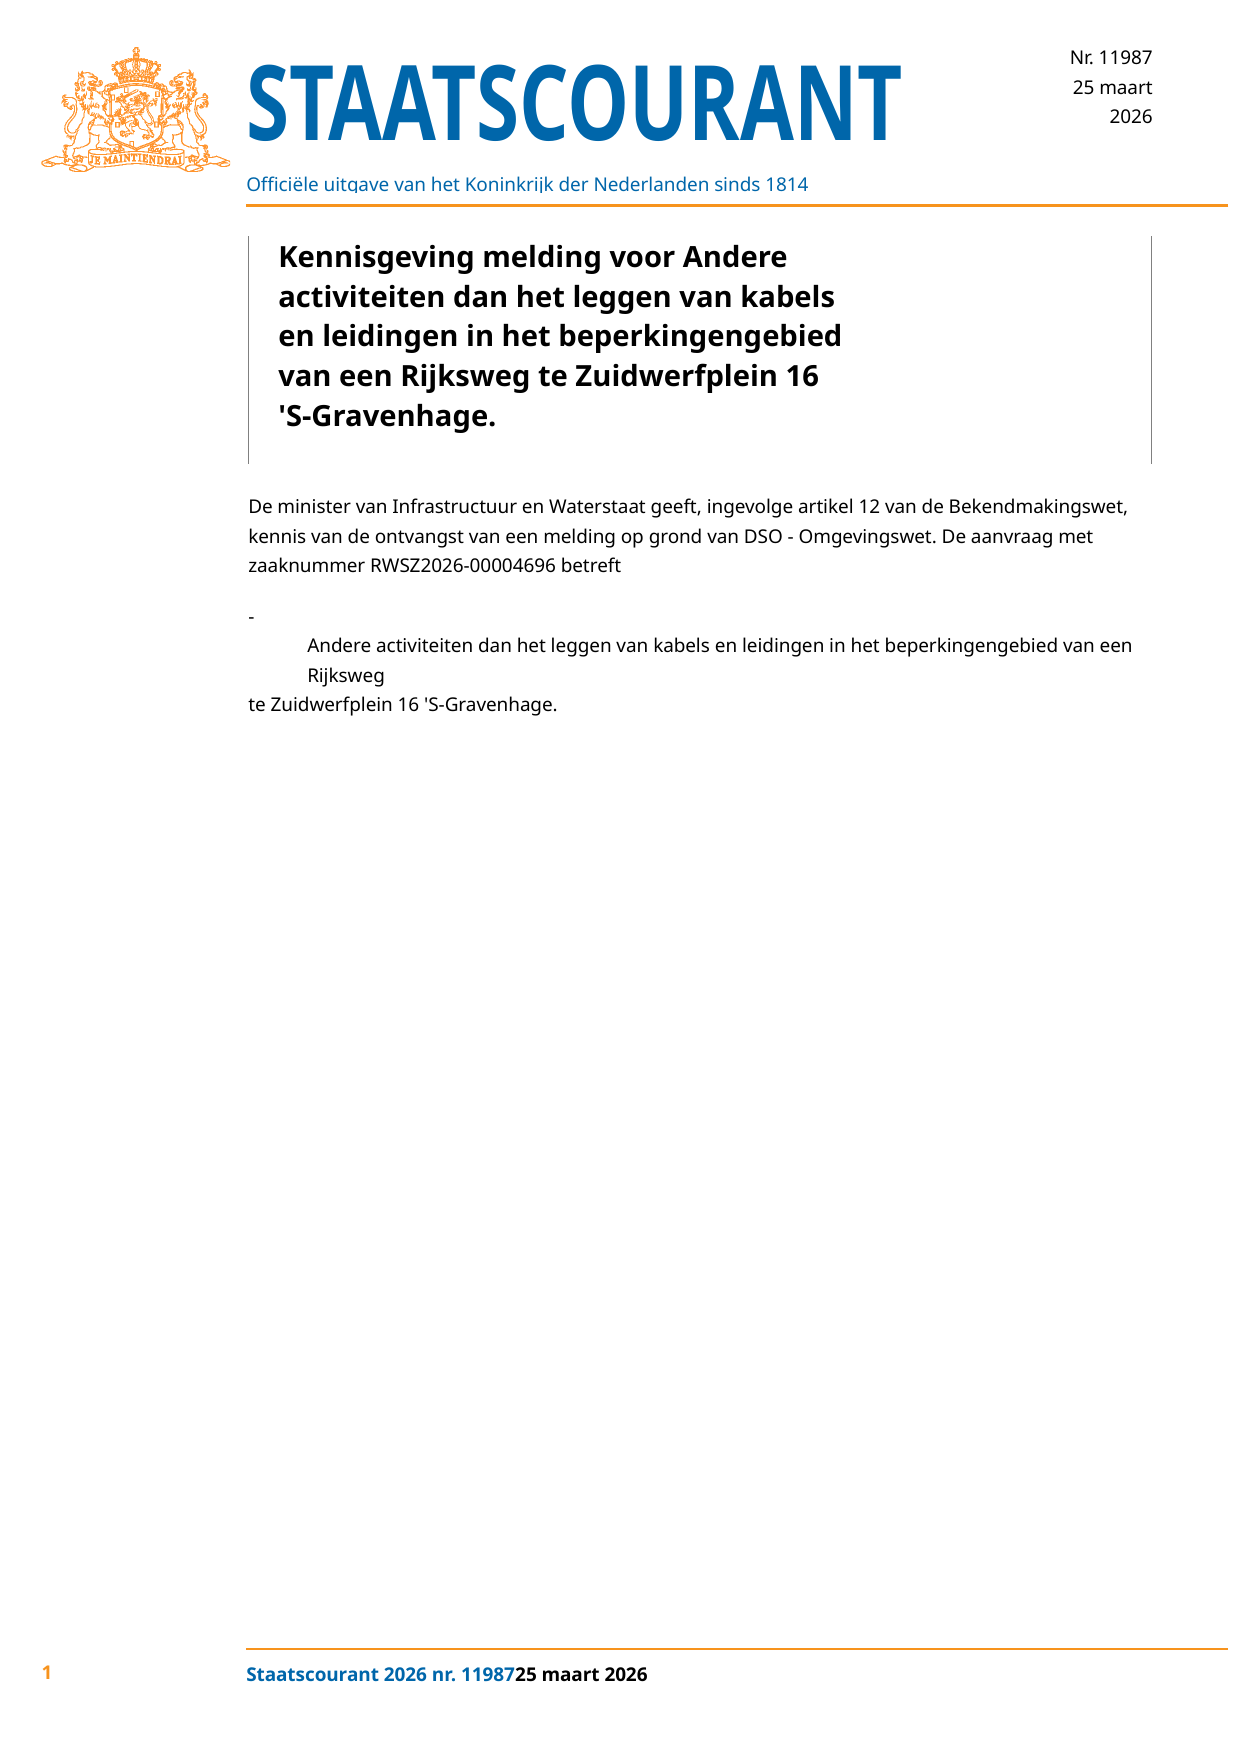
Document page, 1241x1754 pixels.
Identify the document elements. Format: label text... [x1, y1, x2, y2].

table_header Kennisgeving melding voor Andere activiteiten dan het leggen van kabels en leidingen in het beperkingengebied van een Rijksweg te Zuidwerfplein 16 'S-Gravenhage. [249, 236, 850, 464]
list Andere activiteiten dan het leggen van kabels en leidingen in het beperkingengebied van een Rijksweg [248, 632, 1152, 688]
text De minister van Infrastructuur en Waterstaat geeft, ingevolge artikel 12 van de Bekendmakingswet, kennis van de ontvangst van een melding op grond van DSO - Omgevingswet. De aanvraag met zaaknummer RWSZ2026-00004696 betreft [248, 493, 1152, 578]
table_header [1090, 236, 1151, 413]
picture [41, 47, 231, 172]
picture [912, 236, 1090, 414]
table_header [850, 414, 1151, 464]
text te Zuidwerfplein 16 'S-Gravenhage. [248, 692, 1152, 717]
table_header [850, 236, 912, 413]
